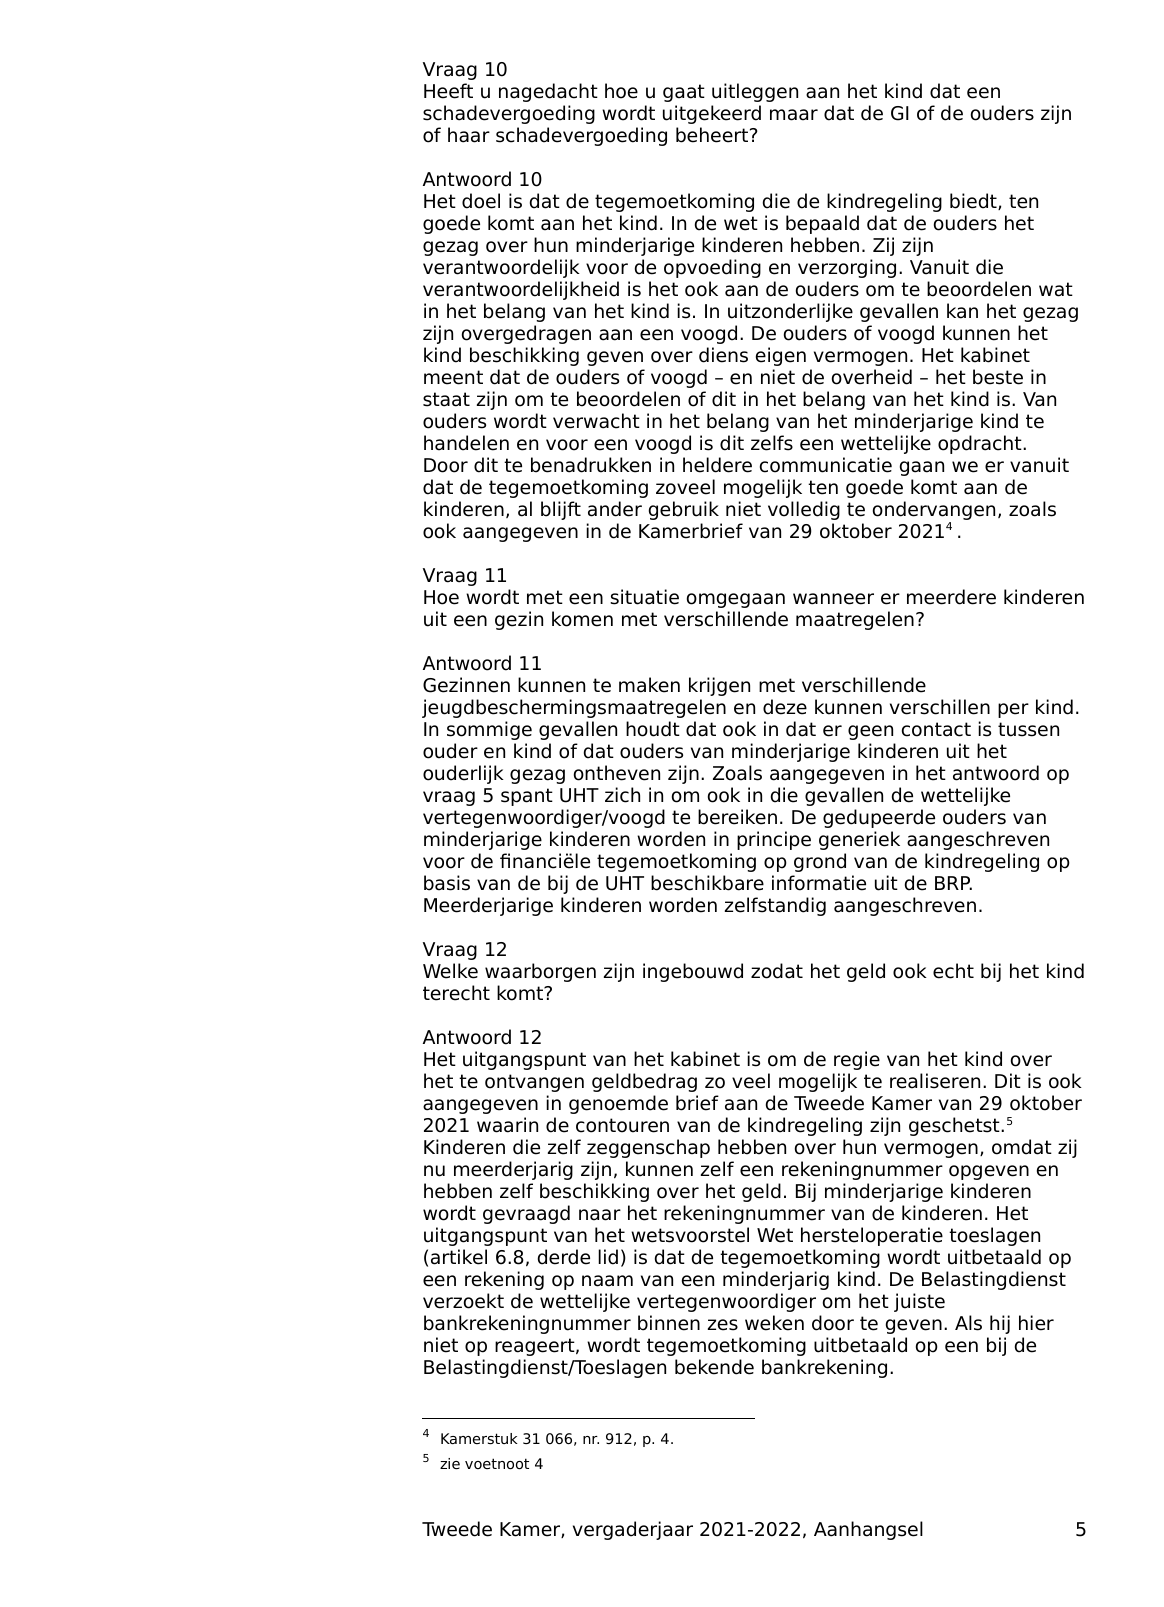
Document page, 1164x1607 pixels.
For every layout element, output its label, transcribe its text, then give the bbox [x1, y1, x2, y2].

text Hoe wordt met een situatie omgegaan wanneer er meerdere kinderen uit een gezin komen met verschillende maatregelen? [422, 587, 1087, 631]
text Door dit te benadrukken in heldere communicatie gaan we er vanuit dat de tegemoetkoming zoveel mogelijk ten goede komt aan de kinderen, al blijft ander gebruik niet volledig te ondervangen, zoals ook aangegeven in de Kamerbrief van 29 oktober 2021. [422, 455, 1087, 543]
text Vraag 10 [422, 59, 1087, 81]
text Het doel is dat de tegemoetkoming die de kindregeling biedt, ten goede komt aan het kind. In de wet is bepaald dat de ouders het gezag over hun minderjarige kinderen hebben. Zij zijn verantwoordelijk voor de opvoeding en verzorging. Vanuit die verantwoordelijkheid is het ook aan de ouders om te beoordelen wat in het belang van het kind is. In uitzonderlijke gevallen kan het gezag zijn overgedragen aan een voogd. De ouders of voogd kunnen het kind beschikking geven over diens eigen vermogen. Het kabinet meent dat de ouders of voogd – en niet de overheid – het beste in staat zijn om te beoordelen of dit in het belang van het kind is. Van ouders wordt verwacht in het belang van het minderjarige kind te handelen en voor een voogd is dit zelfs een wettelijke opdracht. [422, 191, 1087, 455]
text zie voetnoot 4 [422, 1452, 1087, 1474]
text Welke waarborgen zijn ingebouwd zodat het geld ook echt bij het kind terecht komt? [422, 961, 1087, 1005]
text Kamerstuk 31 066, nr. 912, p. 4. [422, 1427, 1087, 1449]
text Antwoord 10 [422, 169, 1087, 191]
text Vraag 12 [422, 939, 1087, 961]
text Antwoord 11 [422, 653, 1087, 675]
text Het uitgangspunt van het kabinet is om de regie van het kind over het te ontvangen geldbedrag zo veel mogelijk te realiseren. Dit is ook aangegeven in genoemde brief aan de Tweede Kamer van 29 oktober 2021 waarin de contouren van de kindregeling zijn geschetst. Kinderen die zelf zeggenschap hebben over hun vermogen, omdat zij nu meerderjarig zijn, kunnen zelf een rekeningnummer opgeven en hebben zelf beschikking over het geld. Bij minderjarige kinderen wordt gevraagd naar het rekeningnummer van de kinderen. Het uitgangspunt van het wetsvoorstel Wet hersteloperatie toeslagen (artikel 6.8, derde lid) is dat de tegemoetkoming wordt uitbetaald op een rekening op naam van een minderjarig kind. De Belastingdienst verzoekt de wettelijke vertegenwoordiger om het juiste bankrekeningnummer binnen zes weken door te geven. Als hij hier niet op reageert, wordt tegemoetkoming uitbetaald op een bij de Belastingdienst/Toeslagen bekende bankrekening. [422, 1049, 1087, 1379]
text Antwoord 12 [422, 1027, 1087, 1049]
text Heeft u nagedacht hoe u gaat uitleggen aan het kind dat een schadevergoeding wordt uitgekeerd maar dat de GI of de ouders zijn of haar schadevergoeding beheert? [422, 81, 1087, 147]
text Vraag 11 [422, 565, 1087, 587]
text Gezinnen kunnen te maken krijgen met verschillende jeugdbeschermingsmaatregelen en deze kunnen verschillen per kind. In sommige gevallen houdt dat ook in dat er geen contact is tussen ouder en kind of dat ouders van minderjarige kinderen uit het ouderlijk gezag ontheven zijn. Zoals aangegeven in het antwoord op vraag 5 spant UHT zich in om ook in die gevallen de wettelijke vertegenwoordiger/voogd te bereiken. De gedupeerde ouders van minderjarige kinderen worden in principe generiek aangeschreven voor de financiële tegemoetkoming op grond van de kindregeling op basis van de bij de UHT beschikbare informatie uit de BRP. Meerderjarige kinderen worden zelfstandig aangeschreven. [422, 675, 1087, 917]
